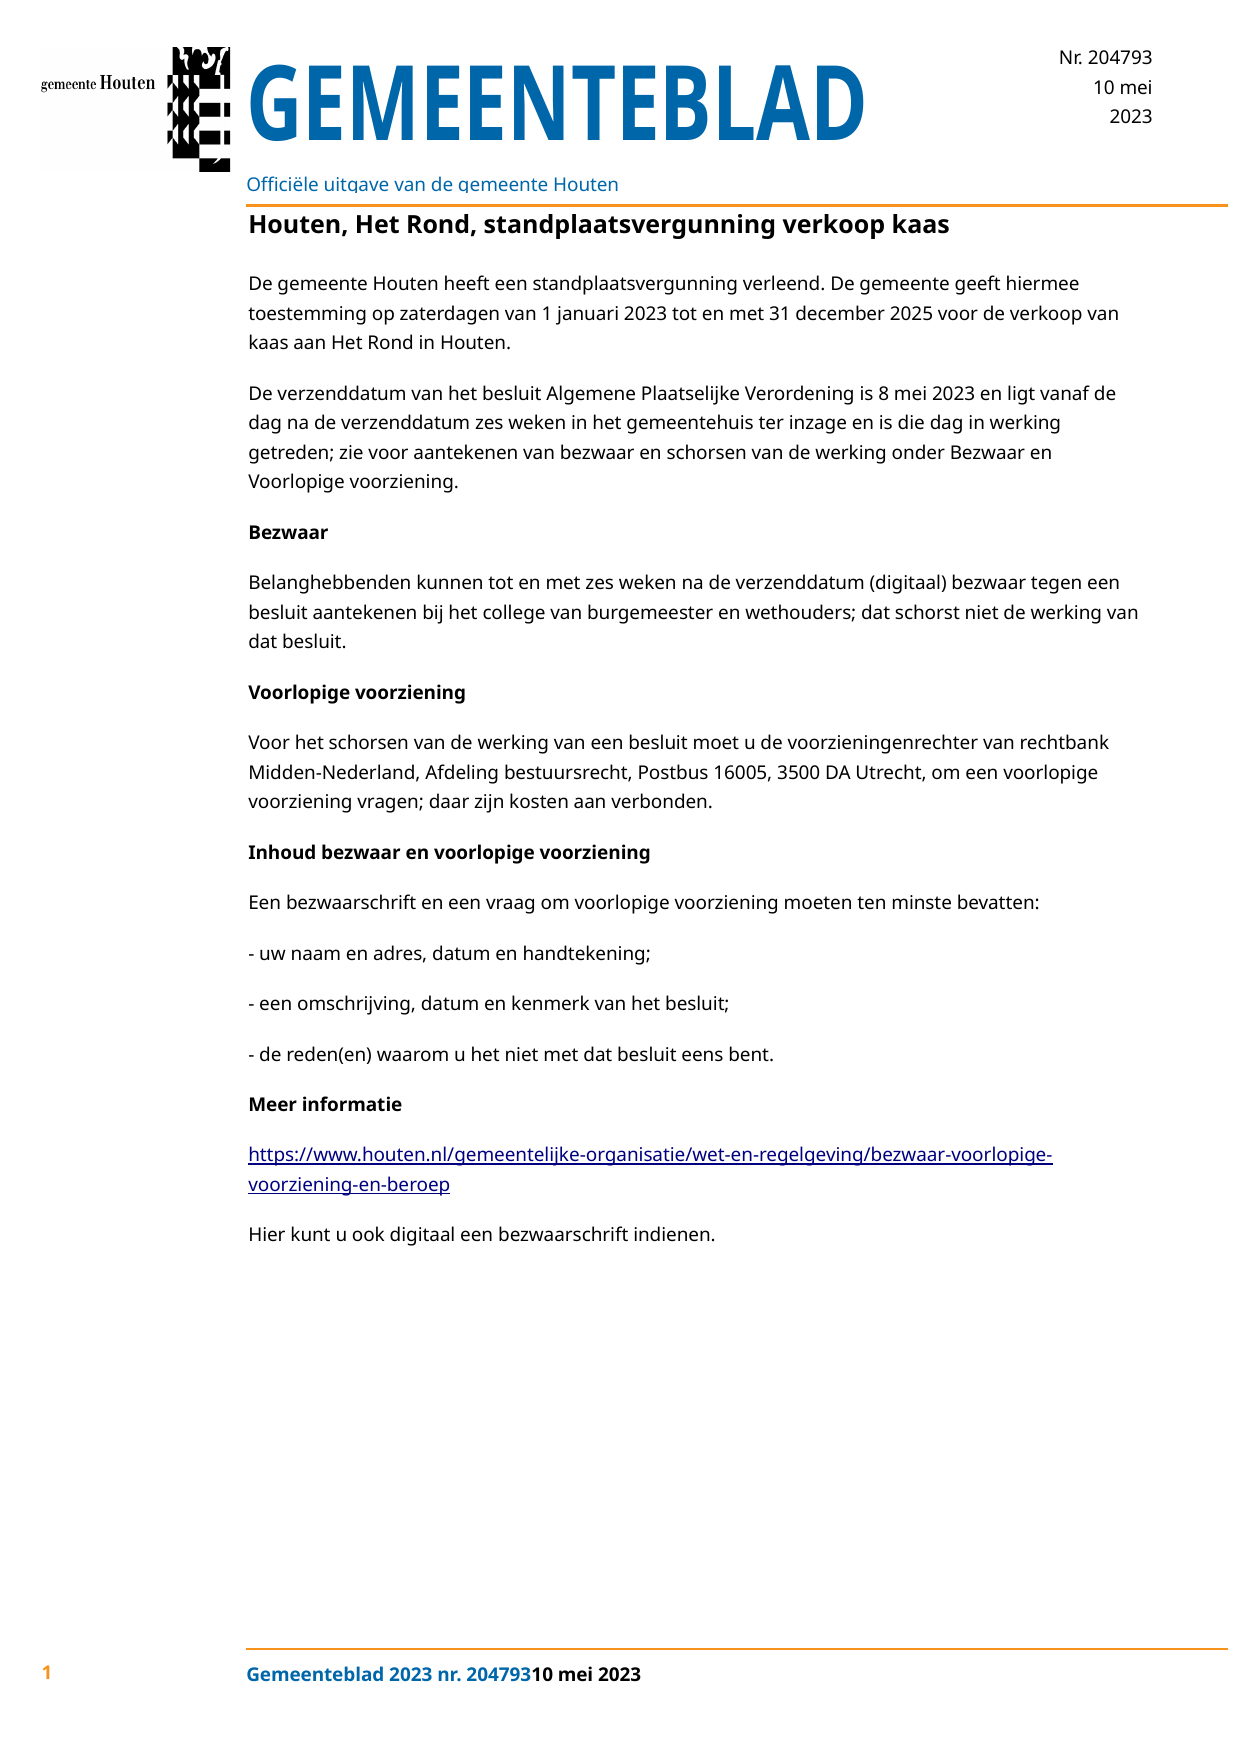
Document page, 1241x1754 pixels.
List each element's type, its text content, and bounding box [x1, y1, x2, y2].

text Belanghebbenden kunnen tot en met zes weken na de verzenddatum (digitaal) bezwaar tegen een besluit aantekenen bij het college van burgemeester en wethouders; dat schorst niet de werking van dat besluit. [248, 569, 1152, 654]
text Houten, Het Rond, standplaatsvergunning verkoop kaas [248, 207, 1152, 241]
text Bezwaar [248, 519, 1152, 545]
text Voor het schorsen van de werking van een besluit moet u de voorzieningenrechter van rechtbank Midden-Nederland, Afdeling bestuursrecht, Postbus 16005, 3500 DA Utrecht, om een voorlopige voorziening vragen; daar zijn kosten aan verbonden. [248, 729, 1152, 814]
text - een omschrijving, datum en kenmerk van het besluit; [248, 990, 1152, 1016]
text Een bezwaarschrift en een vraag om voorlopige voorziening moeten ten minste bevatten: [248, 889, 1152, 915]
text Voorlopige voorziening [248, 679, 1152, 705]
text Meer informatie [248, 1091, 1152, 1117]
text Hier kunt u ook digitaal een bezwaarschrift indienen. [248, 1222, 1152, 1247]
text https://www.houten.nl/gemeentelijke-organisatie/wet-en-regelgeving/bezwaar-voorlopige-voorziening-en-beroep [248, 1142, 1152, 1197]
picture [41, 47, 231, 172]
text De verzenddatum van het besluit Algemene Plaatselijke Verordening is 8 mei 2023 en ligt vanaf de dag na de verzenddatum zes weken in het gemeentehuis ter inzage en is die dag in werking getreden; zie voor aantekenen van bezwaar en schorsen van de werking onder Bezwaar en Voorlopige voorziening. [248, 380, 1152, 494]
text De gemeente Houten heeft een standplaatsvergunning verleend. De gemeente geeft hiermee toestemming op zaterdagen van 1 januari 2023 tot en met 31 december 2025 voor de verkoop van kaas aan Het Rond in Houten. [248, 270, 1152, 355]
text - de reden(en) waarom u het niet met dat besluit eens bent. [248, 1041, 1152, 1066]
text Inhoud bezwaar en voorlopige voorziening [248, 839, 1152, 865]
text - uw naam en adres, datum en handtekening; [248, 940, 1152, 966]
